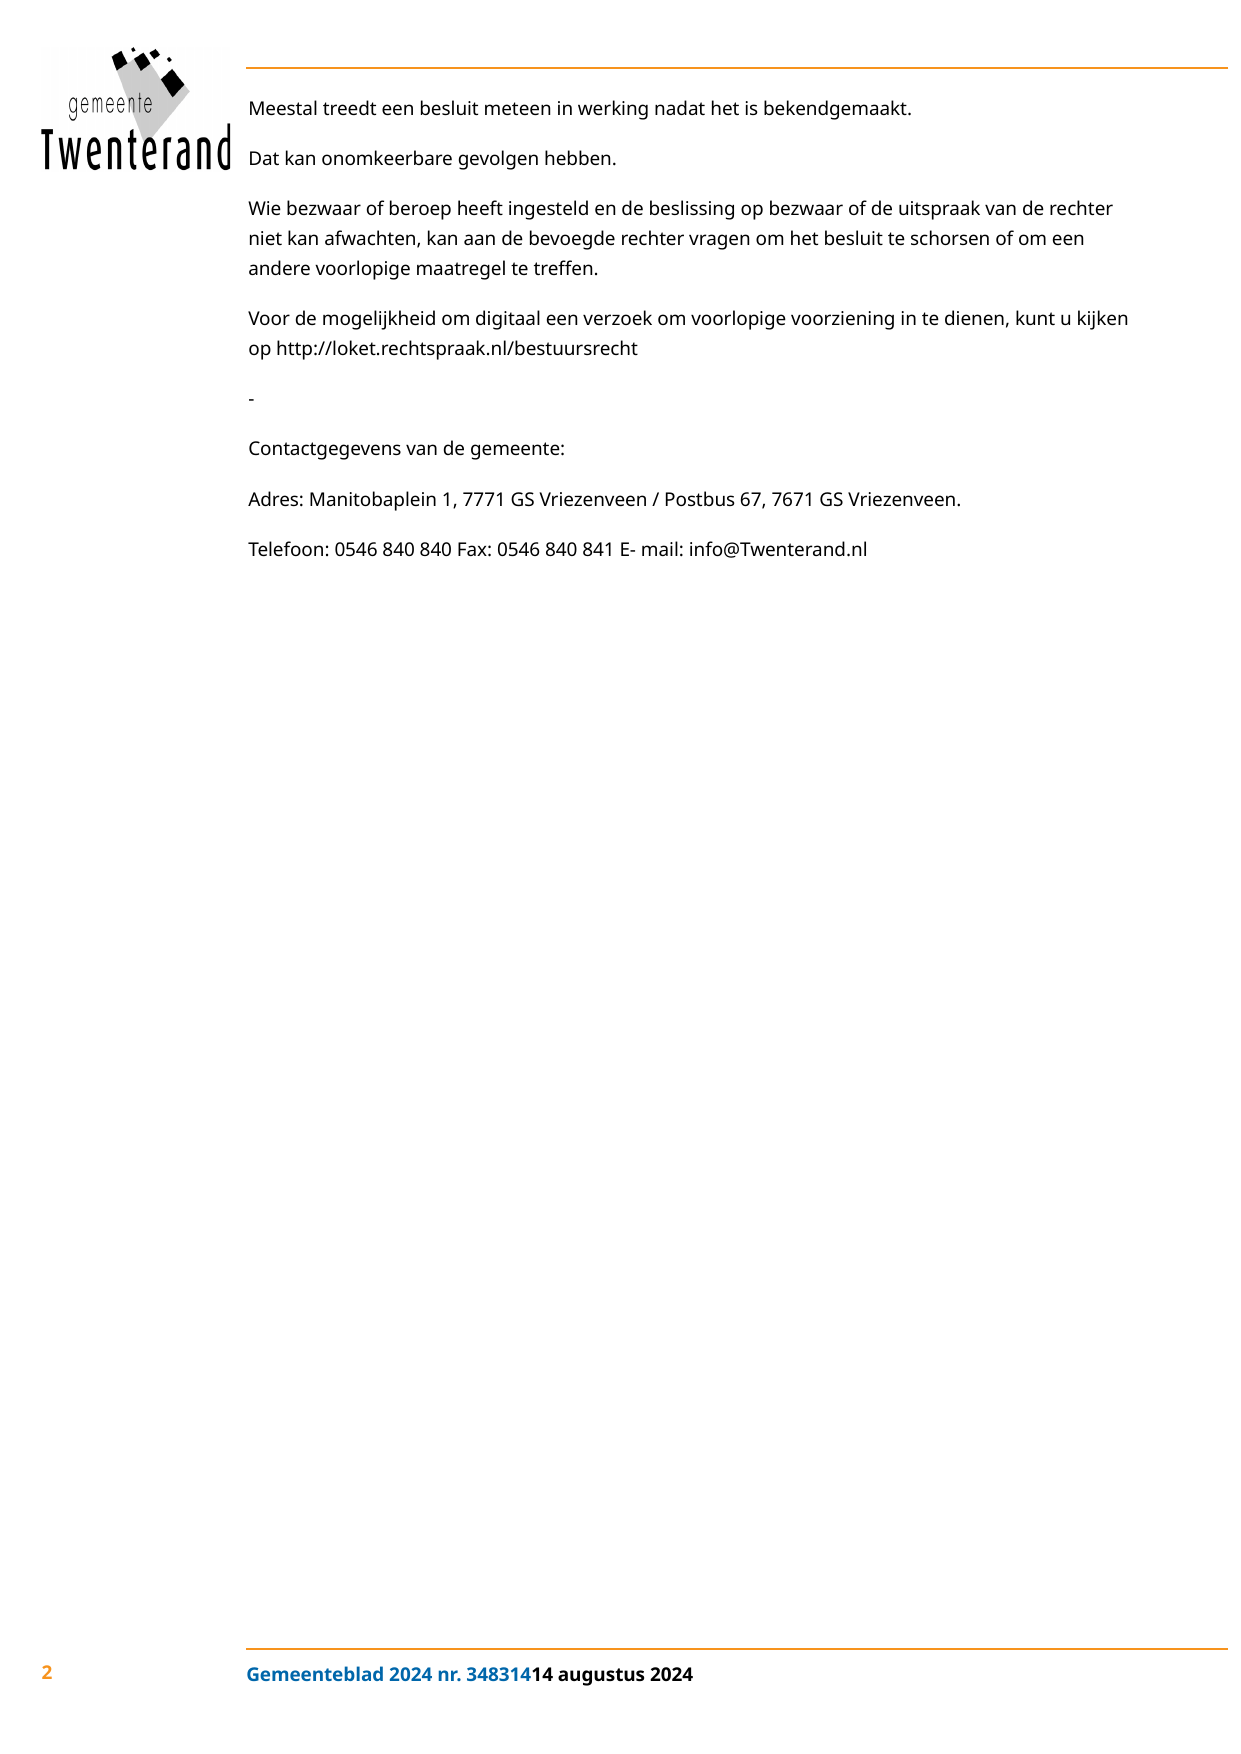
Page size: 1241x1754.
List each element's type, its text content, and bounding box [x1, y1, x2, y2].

text Meestal treedt een besluit meteen in werking nadat het is bekendgemaakt. [248, 95, 1152, 121]
text Contactgegevens van de gemeente: [248, 436, 1152, 461]
text Dat kan onomkeerbare gevolgen hebben. [248, 145, 1152, 171]
text - [248, 385, 1152, 411]
picture [41, 47, 231, 172]
text Voor de mogelijkheid om digitaal een verzoek om voorlopige voorziening in te dienen, kunt u kijken op http://loket.rechtspraak.nl/bestuursrecht [248, 305, 1152, 361]
text Adres: Manitobaplein 1, 7771 GS Vriezenveen / Postbus 67, 7671 GS Vriezenveen. [248, 486, 1152, 512]
text Telefoon: 0546 840 840 Fax: 0546 840 841 E- mail: info@Twenterand.nl [248, 536, 1152, 562]
text Wie bezwaar of beroep heeft ingesteld en de beslissing op bezwaar of de uitspraak van de rechter niet kan afwachten, kan aan de bevoegde rechter vragen om het besluit te schorsen of om een andere voorlopige maatregel te treffen. [248, 196, 1152, 281]
